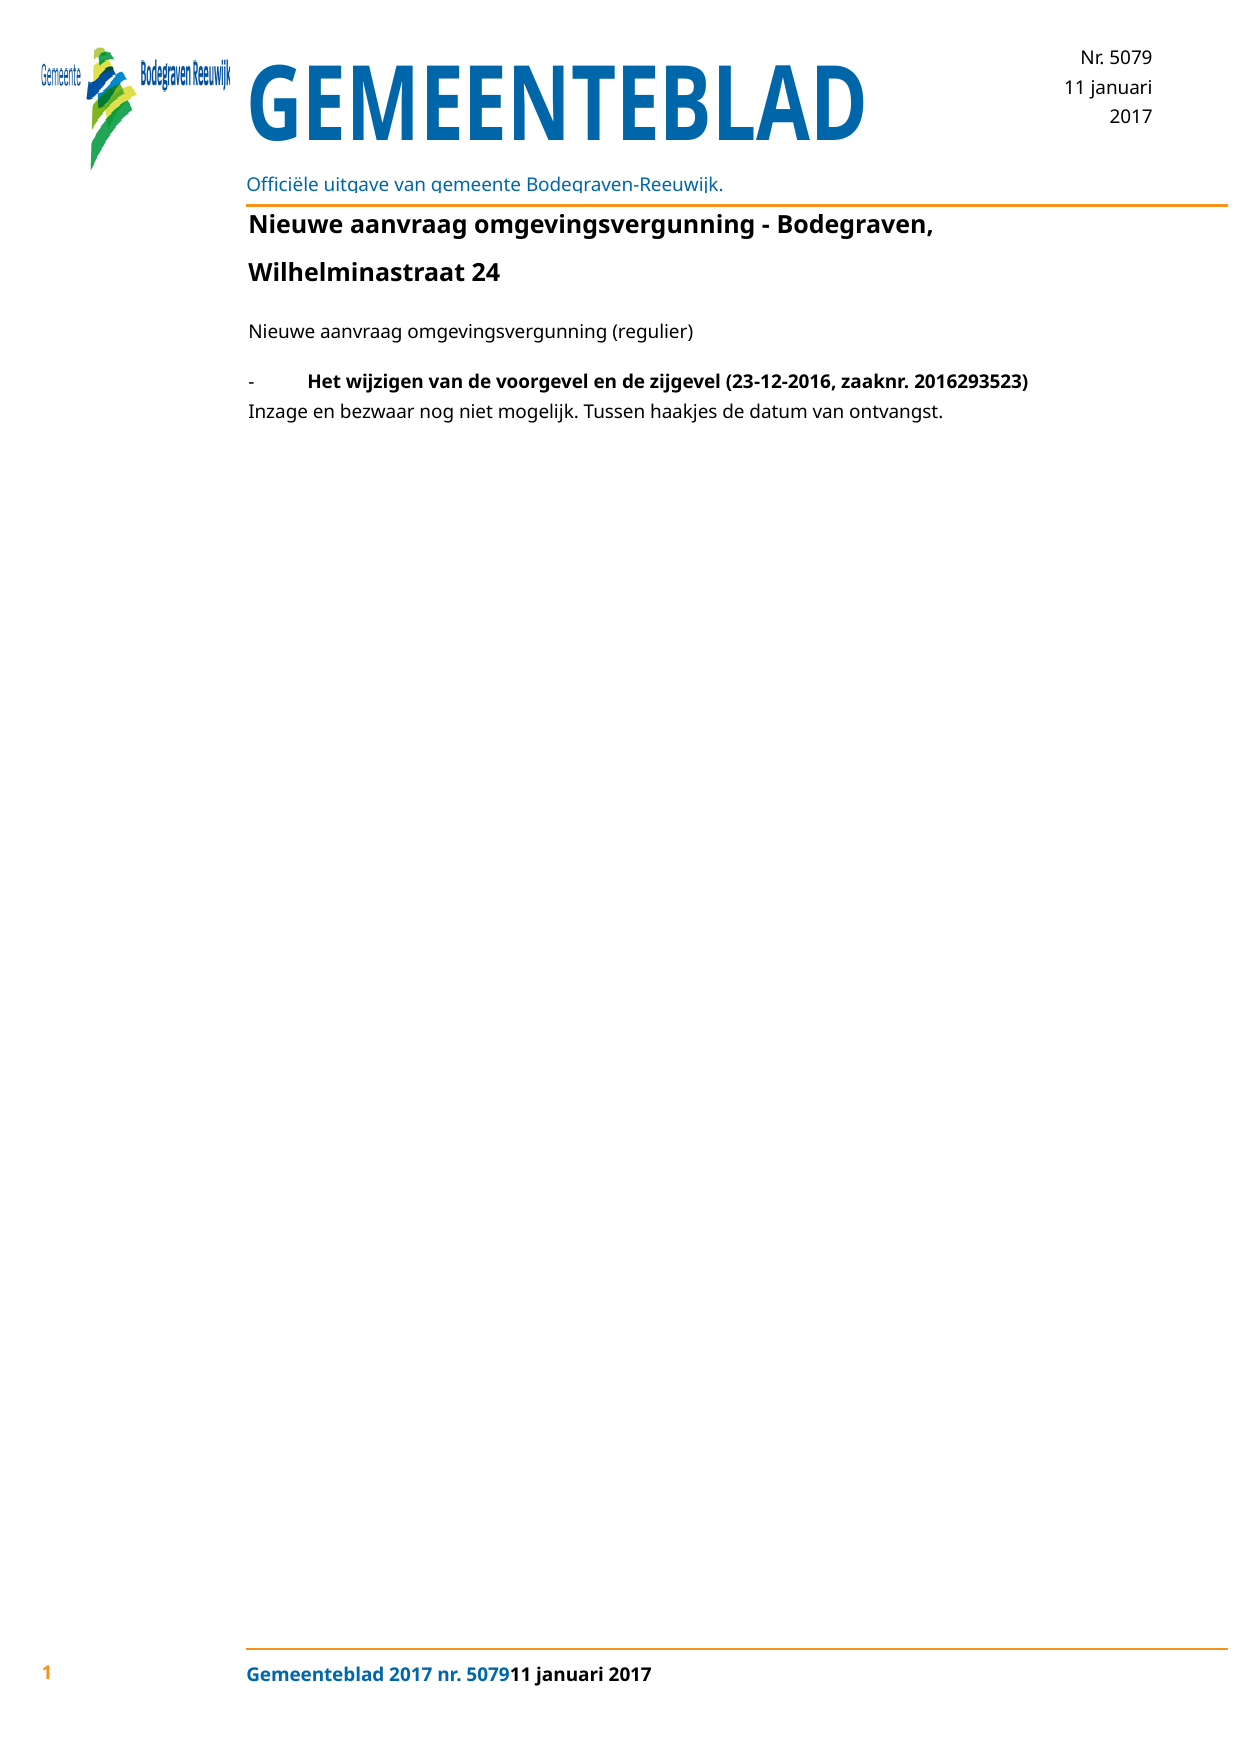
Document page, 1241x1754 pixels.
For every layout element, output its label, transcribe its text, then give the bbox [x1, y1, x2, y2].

text Nieuwe aanvraag omgevingsvergunning (regulier) [248, 318, 1152, 344]
picture [41, 47, 231, 172]
text Nieuwe aanvraag omgevingsvergunning - Bodegraven, Wilhelminastraat 24 [248, 207, 1152, 288]
list Het wijzigen van de voorgevel en de zijgevel (23‑12‑2016, zaaknr. 2016293523) [248, 368, 1152, 394]
text Inzage en bezwaar nog niet mogelijk. Tussen haakjes de datum van ontvangst. [248, 398, 1152, 424]
